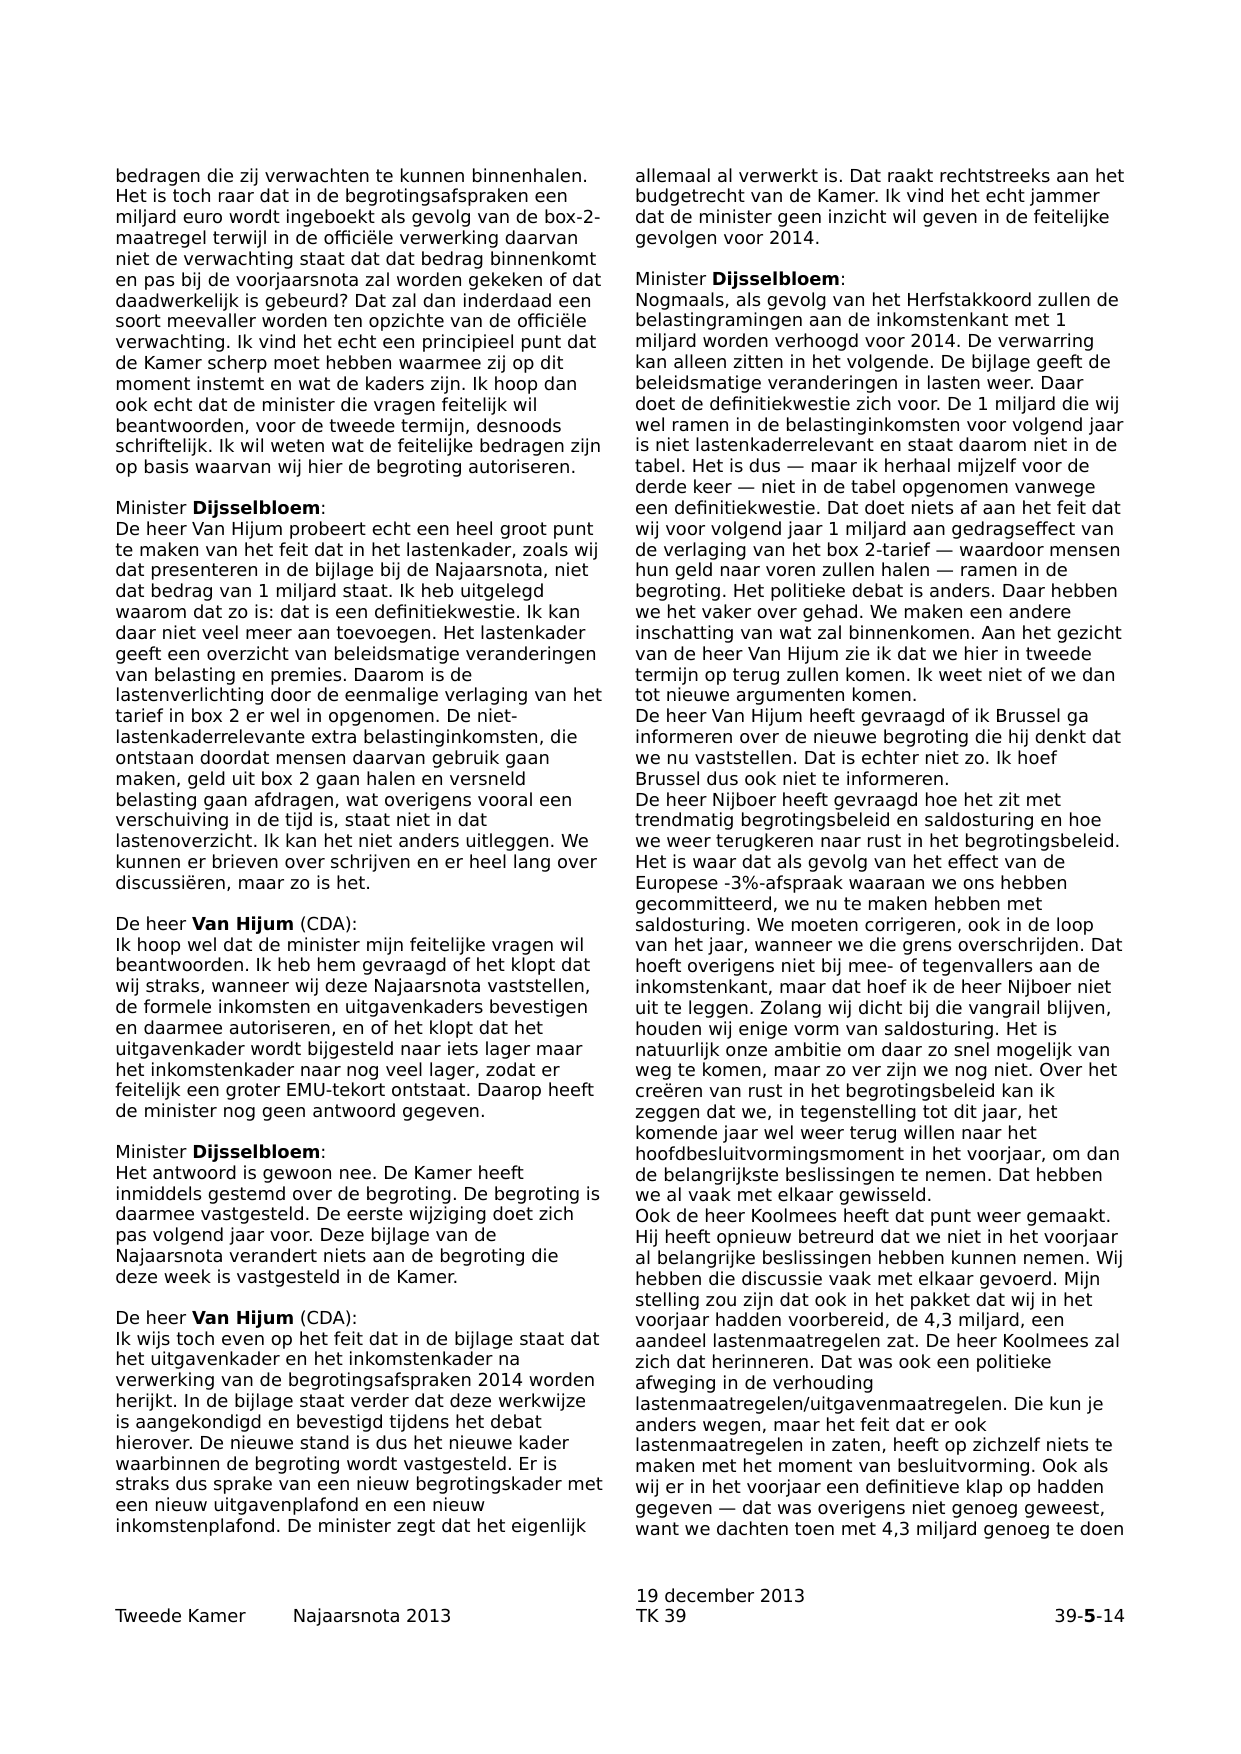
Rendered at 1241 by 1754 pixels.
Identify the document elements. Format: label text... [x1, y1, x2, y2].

text De heer Nijboer heeft gevraagd hoe het zit met trendmatig begrotingsbeleid en saldosturing en hoe we weer terugkeren naar rust in het begrotingsbeleid. Het is waar dat als gevolg van het effect van de Europese -3%-afspraak waaraan we ons hebben gecommitteerd, we nu te maken hebben met saldosturing. We moeten corrigeren, ook in de loop van het jaar, wanneer we die grens overschrijden. Dat hoeft overigens niet bij mee- of tegenvallers aan de inkomstenkant, maar dat hoef ik de heer Nijboer niet uit te leggen. Zolang wij dicht bij die vangrail blijven, houden wij enige vorm van saldosturing. Het is natuurlijk onze ambitie om daar zo snel mogelijk van weg te komen, maar zo ver zijn we nog niet. Over het creëren van rust in het begrotingsbeleid kan ik zeggen dat we, in tegenstelling tot dit jaar, het komende jaar wel weer terug willen naar het hoofdbesluitvormingsmoment in het voorjaar, om dan de belangrijkste beslissingen te nemen. Dat hebben we al vaak met elkaar gewisseld. [635, 789, 1125, 1206]
text Minister Dijsselbloem: [635, 269, 1125, 289]
text Nogmaals, als gevolg van het Herfstakkoord zullen de belastingramingen aan de inkomstenkant met 1 miljard worden verhoogd voor 2014. De verwarring kan alleen zitten in het volgende. De bijlage geeft de beleidsmatige veranderingen in lasten weer. Daar doet de definitiekwestie zich voor. De 1 miljard die wij wel ramen in de belastinginkomsten voor volgend jaar is niet lastenkaderrelevant en staat daarom niet in de tabel. Het is dus — maar ik herhaal mijzelf voor de derde keer — niet in de tabel opgenomen vanwege een definitiekwestie. Dat doet niets af aan het feit dat wij voor volgend jaar 1 miljard aan gedragseffect van de verlaging van het box 2-tarief — waardoor mensen hun geld naar voren zullen halen — ramen in de begroting. Het politieke debat is anders. Daar hebben we het vaker over gehad. We maken een andere inschatting van wat zal binnenkomen. Aan het gezicht van de heer Van Hijum zie ik dat we hier in tweede termijn op terug zullen komen. Ik weet niet of we dan tot nieuwe argumenten komen. [635, 289, 1125, 706]
text De heer Van Hijum (CDA): [115, 1307, 605, 1328]
text allemaal al verwerkt is. Dat raakt rechtstreeks aan het budgetrecht van de Kamer. Ik vind het echt jammer dat de minister geen inzicht wil geven in de feitelijke gevolgen voor 2014. [635, 165, 1125, 249]
text Ik wijs toch even op het feit dat in de bijlage staat dat het uitgavenkader en het inkomstenkader na verwerking van de begrotingsafspraken 2014 worden herijkt. In de bijlage staat verder dat deze werkwijze is aangekondigd en bevestigd tijdens het debat hierover. De nieuwe stand is dus het nieuwe kader waarbinnen de begroting wordt vastgesteld. Er is straks dus sprake van een nieuw begrotingskader met een nieuw uitgavenplafond en een nieuw inkomstenplafond. De minister zegt dat het eigenlijk [115, 1328, 605, 1537]
text Minister Dijsselbloem: [115, 1142, 605, 1162]
text De heer Van Hijum heeft gevraagd of ik Brussel ga informeren over de nieuwe begroting die hij denkt dat we nu vaststellen. Dat is echter niet zo. Ik hoef Brussel dus ook niet te informeren. [635, 706, 1125, 789]
text bedragen die zij verwachten te kunnen binnenhalen. Het is toch raar dat in de begrotingsafspraken een miljard euro wordt ingeboekt als gevolg van de box-2-maatregel terwijl in de officiële verwerking daarvan niet de verwachting staat dat dat bedrag binnenkomt en pas bij de voorjaarsnota zal worden gekeken of dat daadwerkelijk is gebeurd? Dat zal dan inderdaad een soort meevaller worden ten opzichte van de officiële verwachting. Ik vind het echt een principieel punt dat de Kamer scherp moet hebben waarmee zij op dit moment instemt en wat de kaders zijn. Ik hoop dan ook echt dat de minister die vragen feitelijk wil beantwoorden, voor de tweede termijn, desnoods schriftelijk. Ik wil weten wat de feitelijke bedragen zijn op basis waarvan wij hier de begroting autoriseren. [115, 165, 605, 478]
text De heer Van Hijum probeert echt een heel groot punt te maken van het feit dat in het lastenkader, zoals wij dat presenteren in de bijlage bij de Najaarsnota, niet dat bedrag van 1 miljard staat. Ik heb uitgelegd waarom dat zo is: dat is een definitiekwestie. Ik kan daar niet veel meer aan toevoegen. Het lastenkader geeft een overzicht van beleidsmatige veranderingen van belasting en premies. Daarom is de lastenverlichting door de eenmalige verlaging van het tarief in box 2 er wel in opgenomen. De niet- lastenkaderrelevante extra belastinginkomsten, die ontstaan doordat mensen daarvan gebruik gaan maken, geld uit box 2 gaan halen en versneld belasting gaan afdragen, wat overigens vooral een verschuiving in de tijd is, staat niet in dat lastenoverzicht. Ik kan het niet anders uitleggen. We kunnen er brieven over schrijven en er heel lang over discussiëren, maar zo is het. [115, 518, 605, 893]
text Minister Dijsselbloem: [115, 498, 605, 518]
text Ik hoop wel dat de minister mijn feitelijke vragen wil beantwoorden. Ik heb hem gevraagd of het klopt dat wij straks, wanneer wij deze Najaarsnota vaststellen, de formele inkomsten en uitgavenkaders bevestigen en daarmee autoriseren, en of het klopt dat het uitgavenkader wordt bijgesteld naar iets lager maar het inkomstenkader naar nog veel lager, zodat er feitelijk een groter EMU-tekort ontstaat. Daarop heeft de minister nog geen antwoord gegeven. [115, 934, 605, 1122]
text Ook de heer Koolmees heeft dat punt weer gemaakt. Hij heeft opnieuw betreurd dat we niet in het voorjaar al belangrijke beslissingen hebben kunnen nemen. Wij hebben die discussie vaak met elkaar gevoerd. Mijn stelling zou zijn dat ook in het pakket dat wij in het voorjaar hadden voorbereid, de 4,3 miljard, een aandeel lastenmaatregelen zat. De heer Koolmees zal zich dat herinneren. Dat was ook een politieke afweging in de verhouding lastenmaatregelen/uitgavenmaatregelen. Die kun je anders wegen, maar het feit dat er ook lastenmaatregelen in zaten, heeft op zichzelf niets te maken met het moment van besluitvorming. Ook als wij er in het voorjaar een definitieve klap op hadden gegeven — dat was overigens niet genoeg geweest, want we dachten toen met 4,3 miljard genoeg te doen [635, 1206, 1125, 1539]
text Het antwoord is gewoon nee. De Kamer heeft inmiddels gestemd over de begroting. De begroting is daarmee vastgesteld. De eerste wijziging doet zich pas volgend jaar voor. Deze bijlage van de Najaarsnota verandert niets aan de begroting die deze week is vastgesteld in de Kamer. [115, 1162, 605, 1287]
text De heer Van Hijum (CDA): [115, 913, 605, 934]
